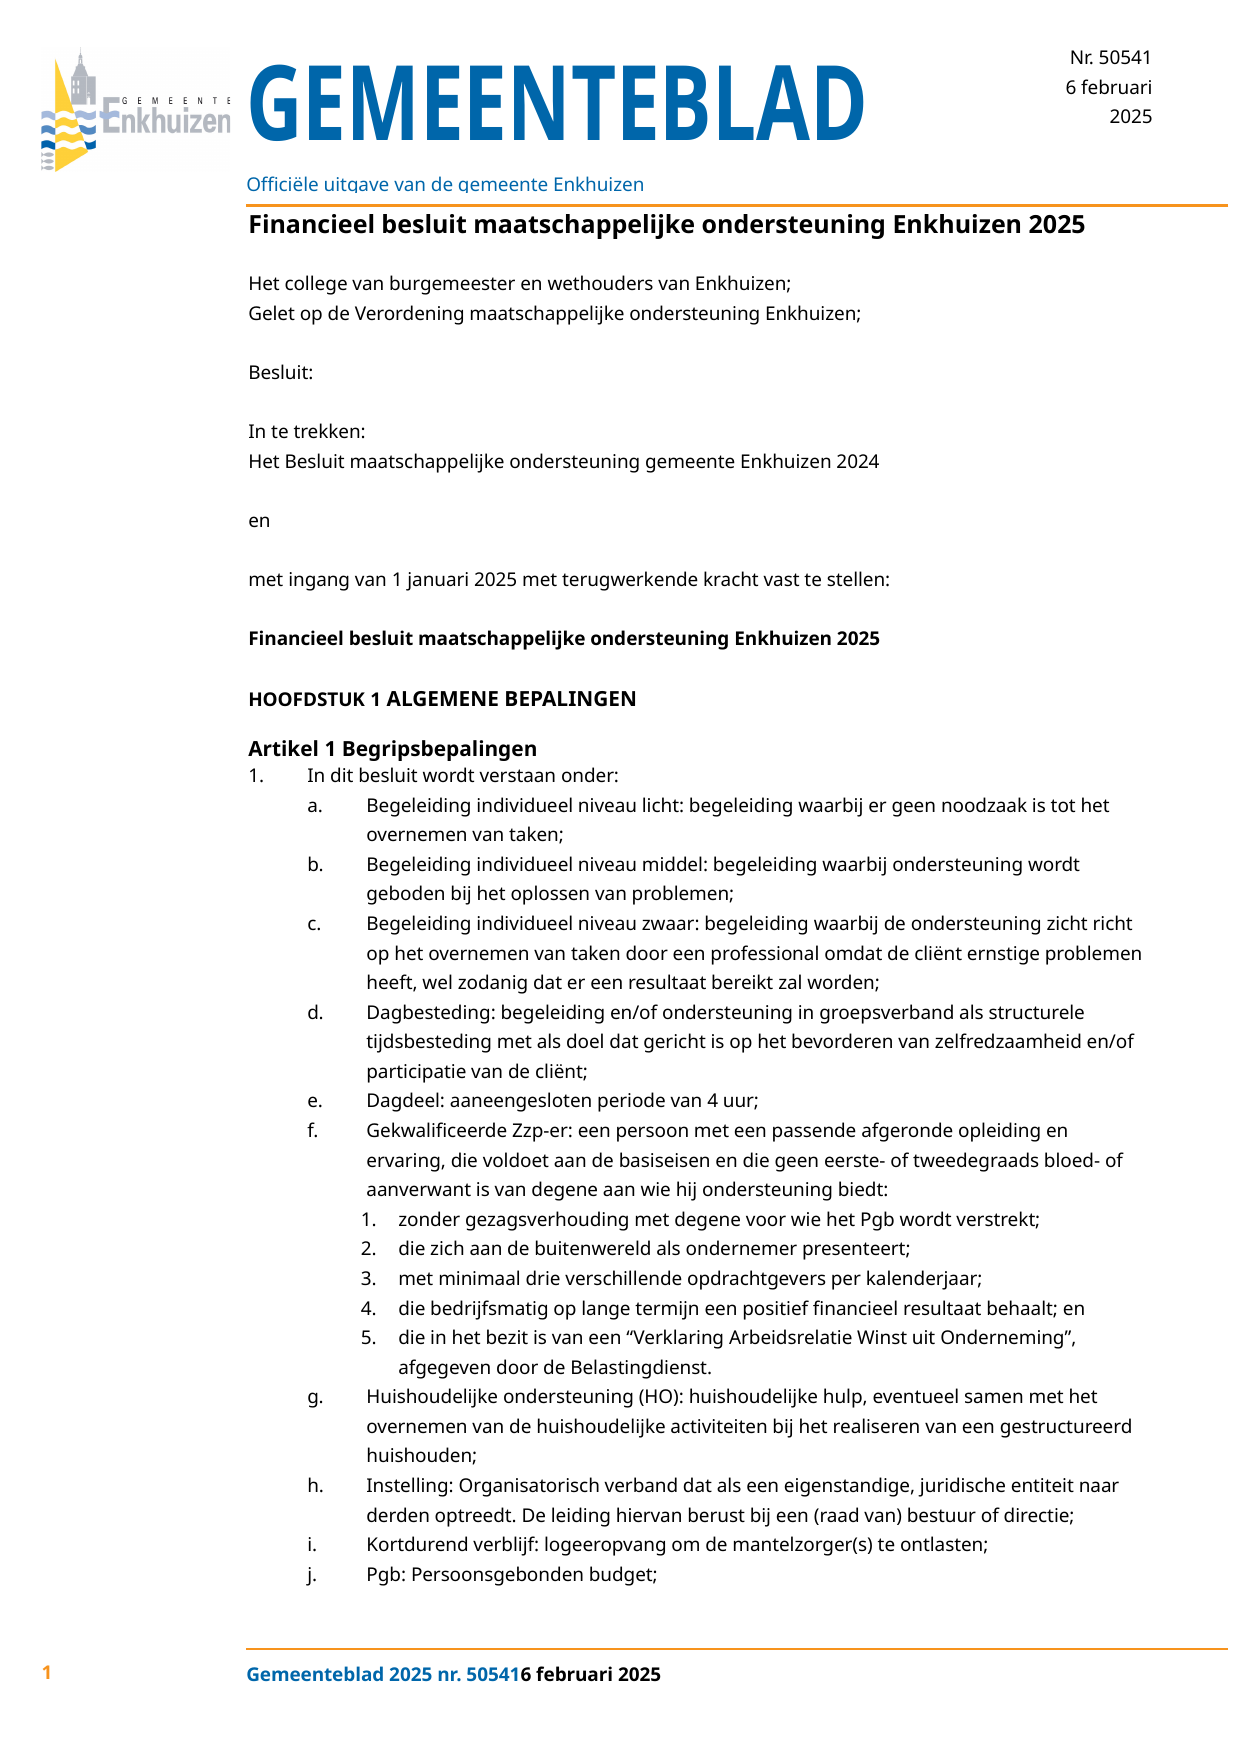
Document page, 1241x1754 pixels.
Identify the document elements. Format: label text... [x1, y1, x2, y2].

list Huishoudelijke ondersteuning (HO): huishoudelijke hulp, eventueel samen met het overnemen van de huishoudelijke activiteiten bij het realiseren van een gestructureerd huishouden; [307, 1383, 1152, 1468]
list Begeleiding individueel niveau licht: begeleiding waarbij er geen noodzaak is tot het overnemen van taken; [307, 792, 1152, 847]
list Gekwalificeerde Zzp-er: een persoon met een passende afgeronde opleiding en ervaring, die voldoet aan de basiseisen en die geen eerste- of tweedegraads bloed- of aanverwant is van degene aan wie hij ondersteuning biedt: [307, 1117, 1152, 1202]
list Kortdurend verblijf: logeeropvang om de mantelzorger(s) te ontlasten; [307, 1531, 1152, 1557]
list zonder gezagsverhouding met degene voor wie het Pgb wordt verstrekt; [361, 1206, 1152, 1232]
text Besluit: [248, 359, 1152, 385]
text In te trekken: [248, 418, 1152, 444]
text Het Besluit maatschappelijke ondersteuning gemeente Enkhuizen 2024 [248, 448, 1152, 473]
text met ingang van 1 januari 2025 met terugwerkende kracht vast te stellen: [248, 566, 1152, 592]
list Begeleiding individueel niveau middel: begeleiding waarbij ondersteuning wordt geboden bij het oplossen van problemen; [307, 851, 1152, 906]
text Gelet op de Verordening maatschappelijke ondersteuning Enkhuizen; [248, 300, 1152, 326]
list Dagbesteding: begeleiding en/of ondersteuning in groepsverband als structurele tijdsbesteding met als doel dat gericht is op het bevorderen van zelfredzaamheid en/of participatie van de cliënt; [307, 999, 1152, 1084]
picture [41, 47, 231, 172]
list met minimaal drie verschillende opdrachtgevers per kalenderjaar; [361, 1265, 1152, 1291]
text HOOFDSTUK 1 ALGEMENE BEPALINGEN [248, 684, 1152, 713]
list In dit besluit wordt verstaan onder: [248, 762, 1152, 788]
list die zich aan de buitenwereld als ondernemer presenteert; [361, 1236, 1152, 1261]
text Artikel 1 Begripsbepalingen [248, 734, 1152, 762]
list die in het bezit is van een “Verklaring Arbeidsrelatie Winst uit Onderneming”, afgegeven door de Belastingdienst. [361, 1324, 1152, 1379]
list Dagdeel: aaneengesloten periode van 4 uur; [307, 1088, 1152, 1113]
list Begeleiding individueel niveau zwaar: begeleiding waarbij de ondersteuning zicht richt op het overnemen van taken door een professional omdat de cliënt ernstige problemen heeft, wel zodanig dat er een resultaat bereikt zal worden; [307, 910, 1152, 995]
text Financieel besluit maatschappelijke ondersteuning Enkhuizen 2025 [248, 625, 1152, 651]
text Het college van burgemeester en wethouders van Enkhuizen; [248, 270, 1152, 296]
list die bedrijfsmatig op lange termijn een positief financieel resultaat behaalt; en [361, 1295, 1152, 1320]
text Financieel besluit maatschappelijke ondersteuning Enkhuizen 2025 [248, 207, 1152, 241]
text en [248, 507, 1152, 533]
list Instelling: Organisatorisch verband dat als een eigenstandige, juridische entiteit naar derden optreedt. De leiding hiervan berust bij een (raad van) bestuur of directie; [307, 1472, 1152, 1527]
list Pgb: Persoonsgebonden budget; [307, 1561, 1152, 1587]
